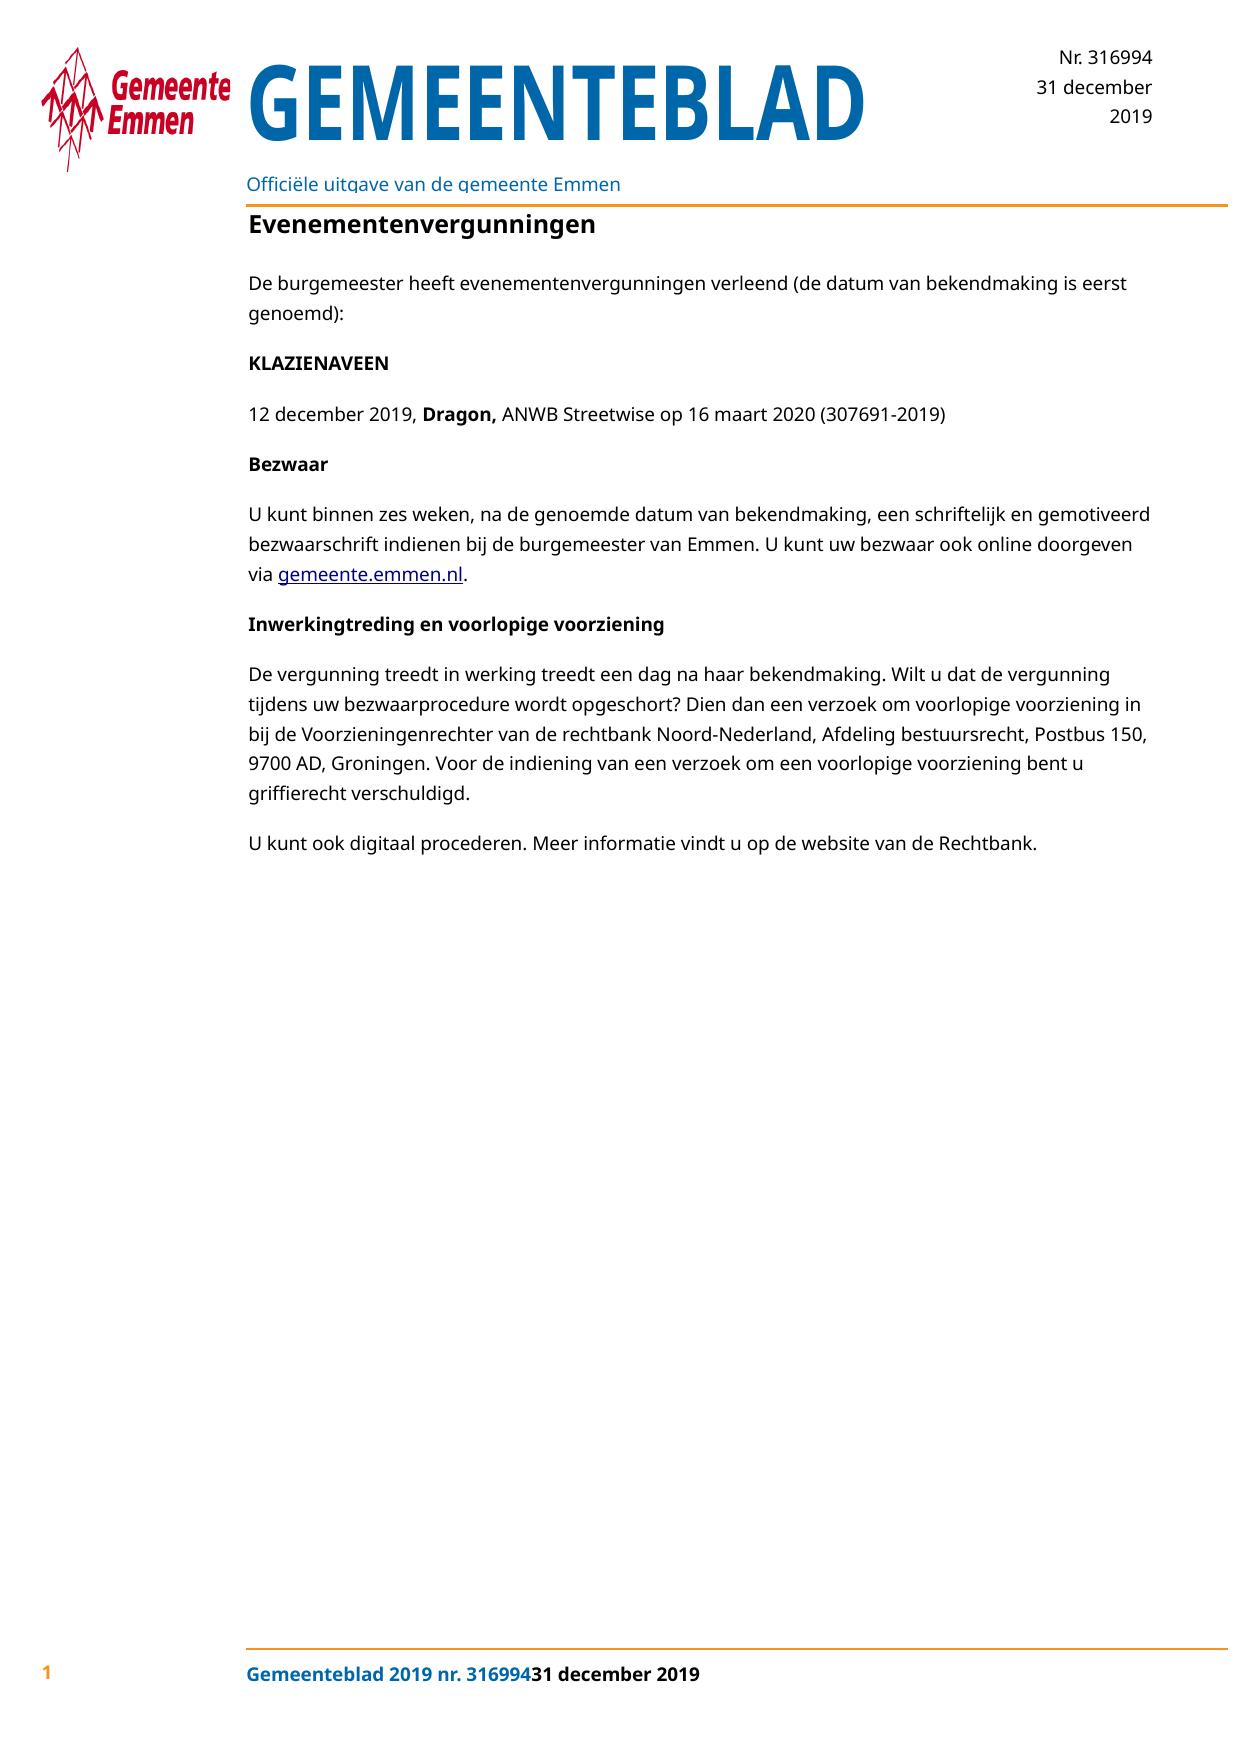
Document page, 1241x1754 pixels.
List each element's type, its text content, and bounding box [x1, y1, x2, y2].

text Evenementenvergunningen [248, 207, 1152, 241]
text U kunt binnen zes weken, na de genoemde datum van bekendmaking, een schriftelijk en gemotiveerd bezwaarschrift indienen bij de burgemeester van Emmen. U kunt uw bezwaar ook online doorgeven via gemeente.emmen.nl. [248, 502, 1152, 586]
text 12 december 2019, Dragon, ANWB Streetwise op 16 maart 2020 (307691-2019) [248, 401, 1152, 426]
text KLAZIENAVEEN [248, 350, 1152, 376]
text De vergunning treedt in werking treedt een dag na haar bekendmaking. Wilt u dat de vergunning tijdens uw bezwaarprocedure wordt opgeschort? Dien dan een verzoek om voorlopige voorziening in bij de Voorzieningenrechter van de rechtbank Noord-Nederland, Afdeling bestuursrecht, Postbus 150, 9700 AD, Groningen. Voor de indiening van een verzoek om een voorlopige voorziening bent u griffierecht verschuldigd. [248, 662, 1152, 806]
text Bezwaar [248, 451, 1152, 477]
text U kunt ook digitaal procederen. Meer informatie vindt u op de website van de Rechtbank. [248, 830, 1152, 856]
picture [41, 47, 231, 172]
text De burgemeester heeft evenementenvergunningen verleend (de datum van bekendmaking is eerst genoemd): [248, 270, 1152, 326]
text Inwerkingtreding en voorlopige voorziening [248, 611, 1152, 637]
